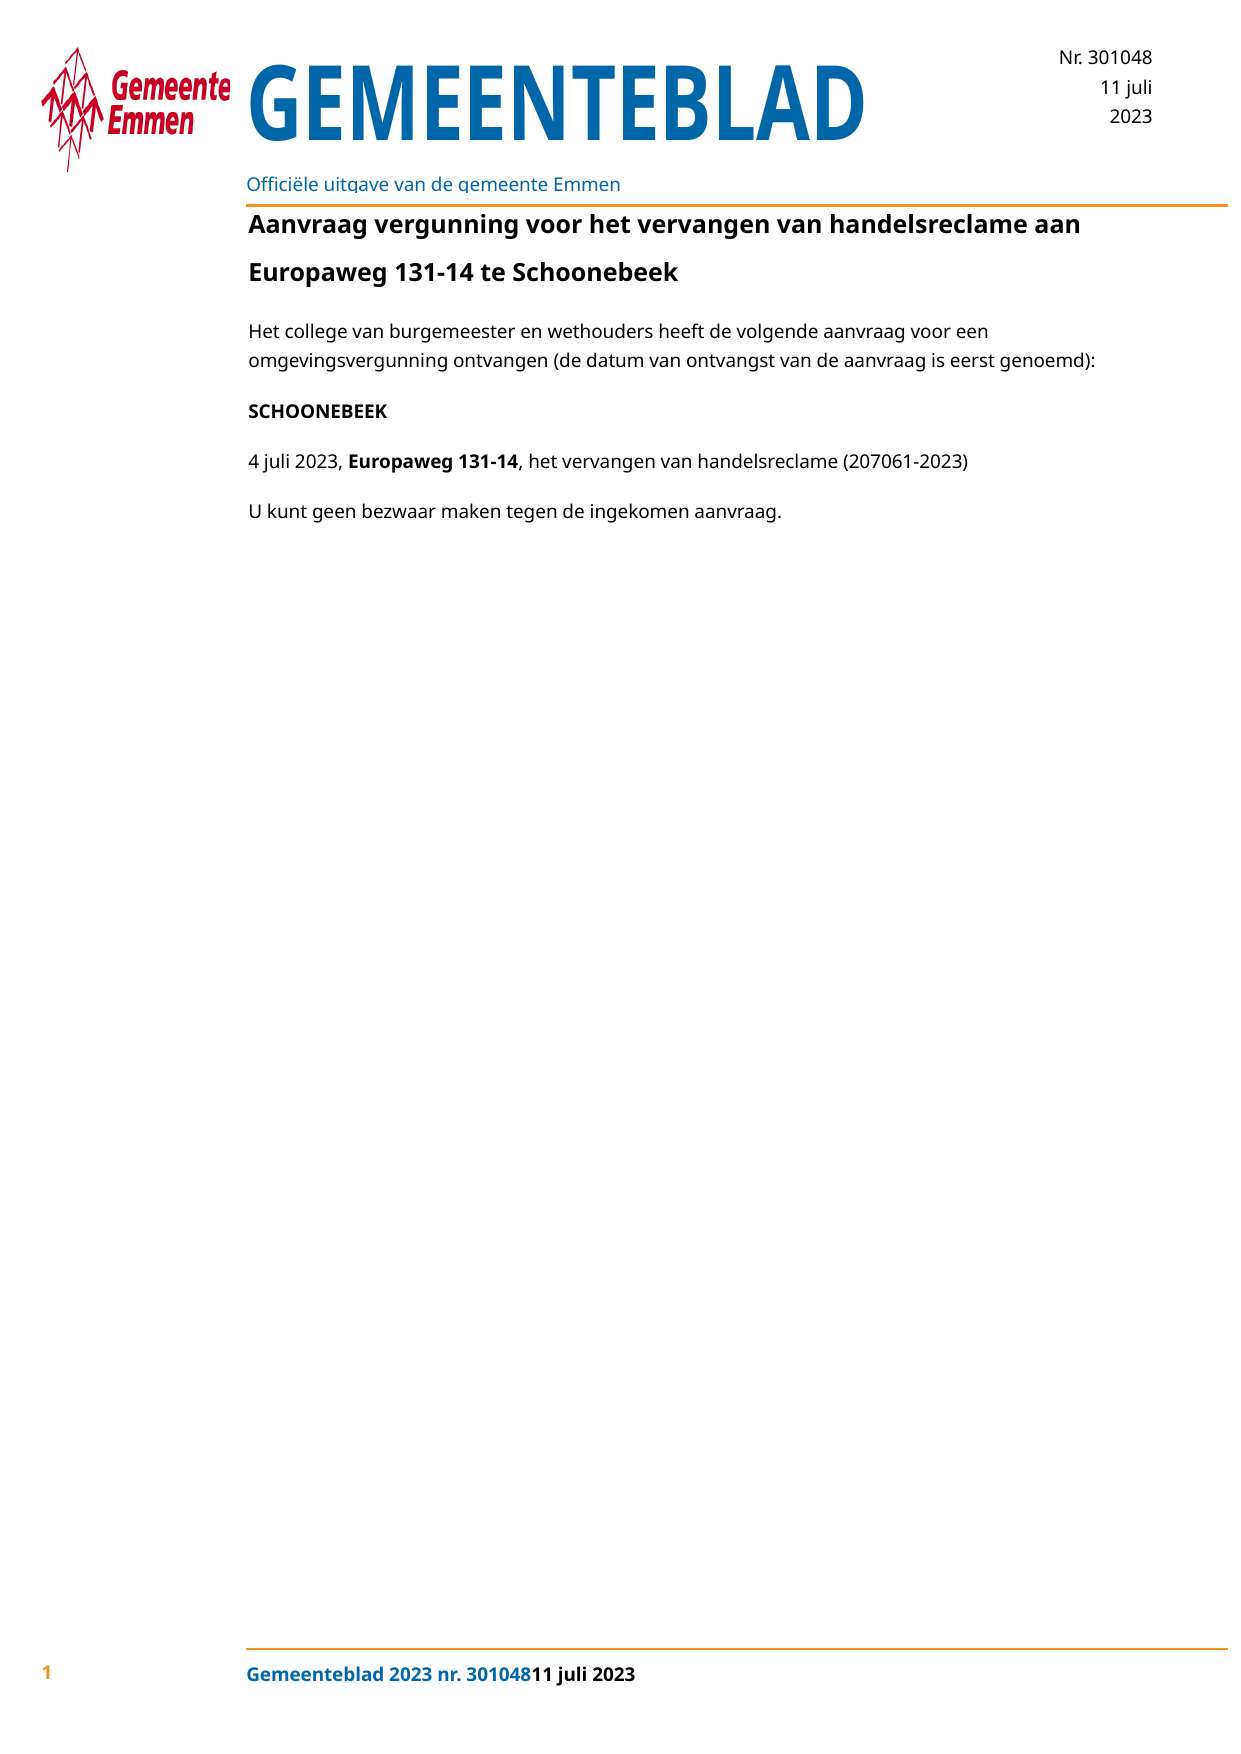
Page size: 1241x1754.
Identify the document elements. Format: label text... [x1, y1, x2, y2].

picture [41, 47, 231, 172]
text SCHOONEBEEK [248, 398, 1152, 424]
text Aanvraag vergunning voor het vervangen van handelsreclame aan Europaweg 131-14 te Schoonebeek [248, 207, 1152, 288]
text 4 juli 2023, Europaweg 131-14, het vervangen van handelsreclame (207061-2023) [248, 448, 1152, 474]
text U kunt geen bezwaar maken tegen de ingekomen aanvraag. [248, 499, 1152, 524]
text Het college van burgemeester en wethouders heeft de volgende aanvraag voor een omgevingsvergunning ontvangen (de datum van ontvangst van de aanvraag is eerst genoemd): [248, 318, 1152, 373]
